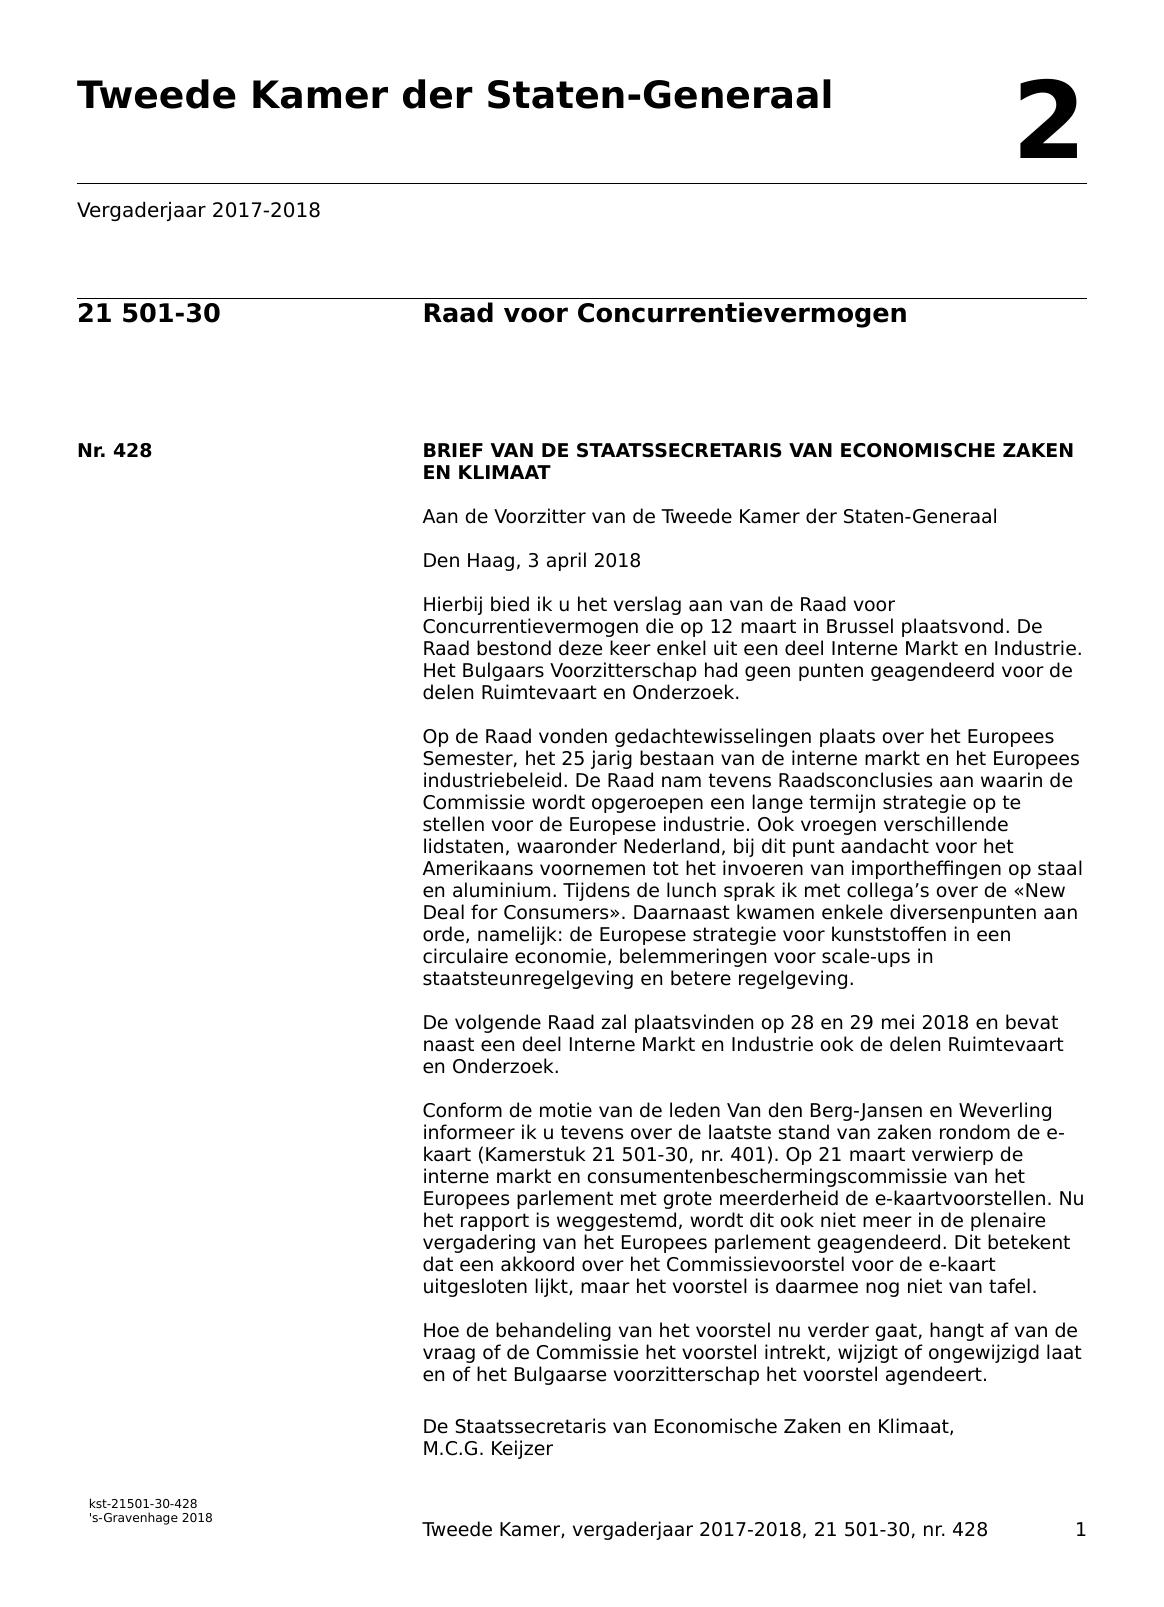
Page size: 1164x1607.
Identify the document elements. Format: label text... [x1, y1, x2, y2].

text De volgende Raad zal plaatsvinden op 28 en 29 mei 2018 en bevat naast een deel Interne Markt en Industrie ook de delen Ruimtevaart en Onderzoek. [422, 1012, 1087, 1078]
text Op de Raad vonden gedachtewisselingen plaats over het Europees Semester, het 25 jarig bestaan van de interne markt en het Europees industriebeleid. De Raad nam tevens Raadsconclusies aan waarin de Commissie wordt opgeroepen een lange termijn strategie op te stellen voor de Europese industrie. Ook vroegen verschillende lidstaten, waaronder Nederland, bij dit punt aandacht voor het Amerikaans voornemen tot het invoeren van importheffingen op staal en aluminium. Tijdens de lunch sprak ik met collega’s over de «New Deal for Consumers». Daarnaast kwamen enkele diversenpunten aan orde, namelijk: de Europese strategie voor kunststoffen in een circulaire economie, belemmeringen voor scale-ups in staatsteunregelgeving en betere regelgeving. [422, 726, 1087, 990]
text 's-Gravenhage 2018 [88, 1511, 323, 1525]
table_cell Vergaderjaar 2017-2018 [77, 184, 1087, 298]
text Hoe de behandeling van het voorstel nu verder gaat, hangt af van de vraag of de Commissie het voorstel intrekt, wijzigt of ongewijzigd laat en of het Bulgaarse voorzitterschap het voorstel agendeert. [422, 1320, 1087, 1386]
text Aan de Voorzitter van de Tweede Kamer der Staten-Generaal [422, 506, 1087, 528]
table_header 2 [886, 59, 1087, 183]
text kst-21501-30-428 [88, 1497, 323, 1511]
table_header Tweede Kamer der Staten-Generaal [77, 59, 886, 183]
text De Staatssecretaris van Economische Zaken en Klimaat, M.C.G. Keijzer [422, 1416, 1087, 1460]
text Den Haag, 3 april 2018 [422, 550, 1087, 572]
subtitle Nr. 428 BRIEF VAN DE STAATSSECRETARIS VAN ECONOMISCHE ZAKEN EN KLIMAAT [77, 440, 1087, 484]
text Hierbij bied ik u het verslag aan van de Raad voor Concurrentievermogen die op 12 maart in Brussel plaatsvond. De Raad bestond deze keer enkel uit een deel Interne Markt en Industrie. Het Bulgaars Voorzitterschap had geen punten geagendeerd voor de delen Ruimtevaart en Onderzoek. [422, 594, 1087, 704]
text Conform de motie van de leden Van den Berg-Jansen en Weverling informeer ik u tevens over de laatste stand van zaken rondom de e-kaart (Kamerstuk 21 501-30, nr. 401). Op 21 maart verwierp de interne markt en consumentenbeschermingscommissie van het Europees parlement met grote meerderheid de e-kaartvoorstellen. Nu het rapport is weggestemd, wordt dit ook niet meer in de plenaire vergadering van het Europees parlement geagendeerd. Dit betekent dat een akkoord over het Commissievoorstel voor de e-kaart uitgesloten lijkt, maar het voorstel is daarmee nog niet van tafel. [422, 1100, 1087, 1298]
subtitle 21 501-30 Raad voor Concurrentievermogen [77, 299, 1087, 329]
